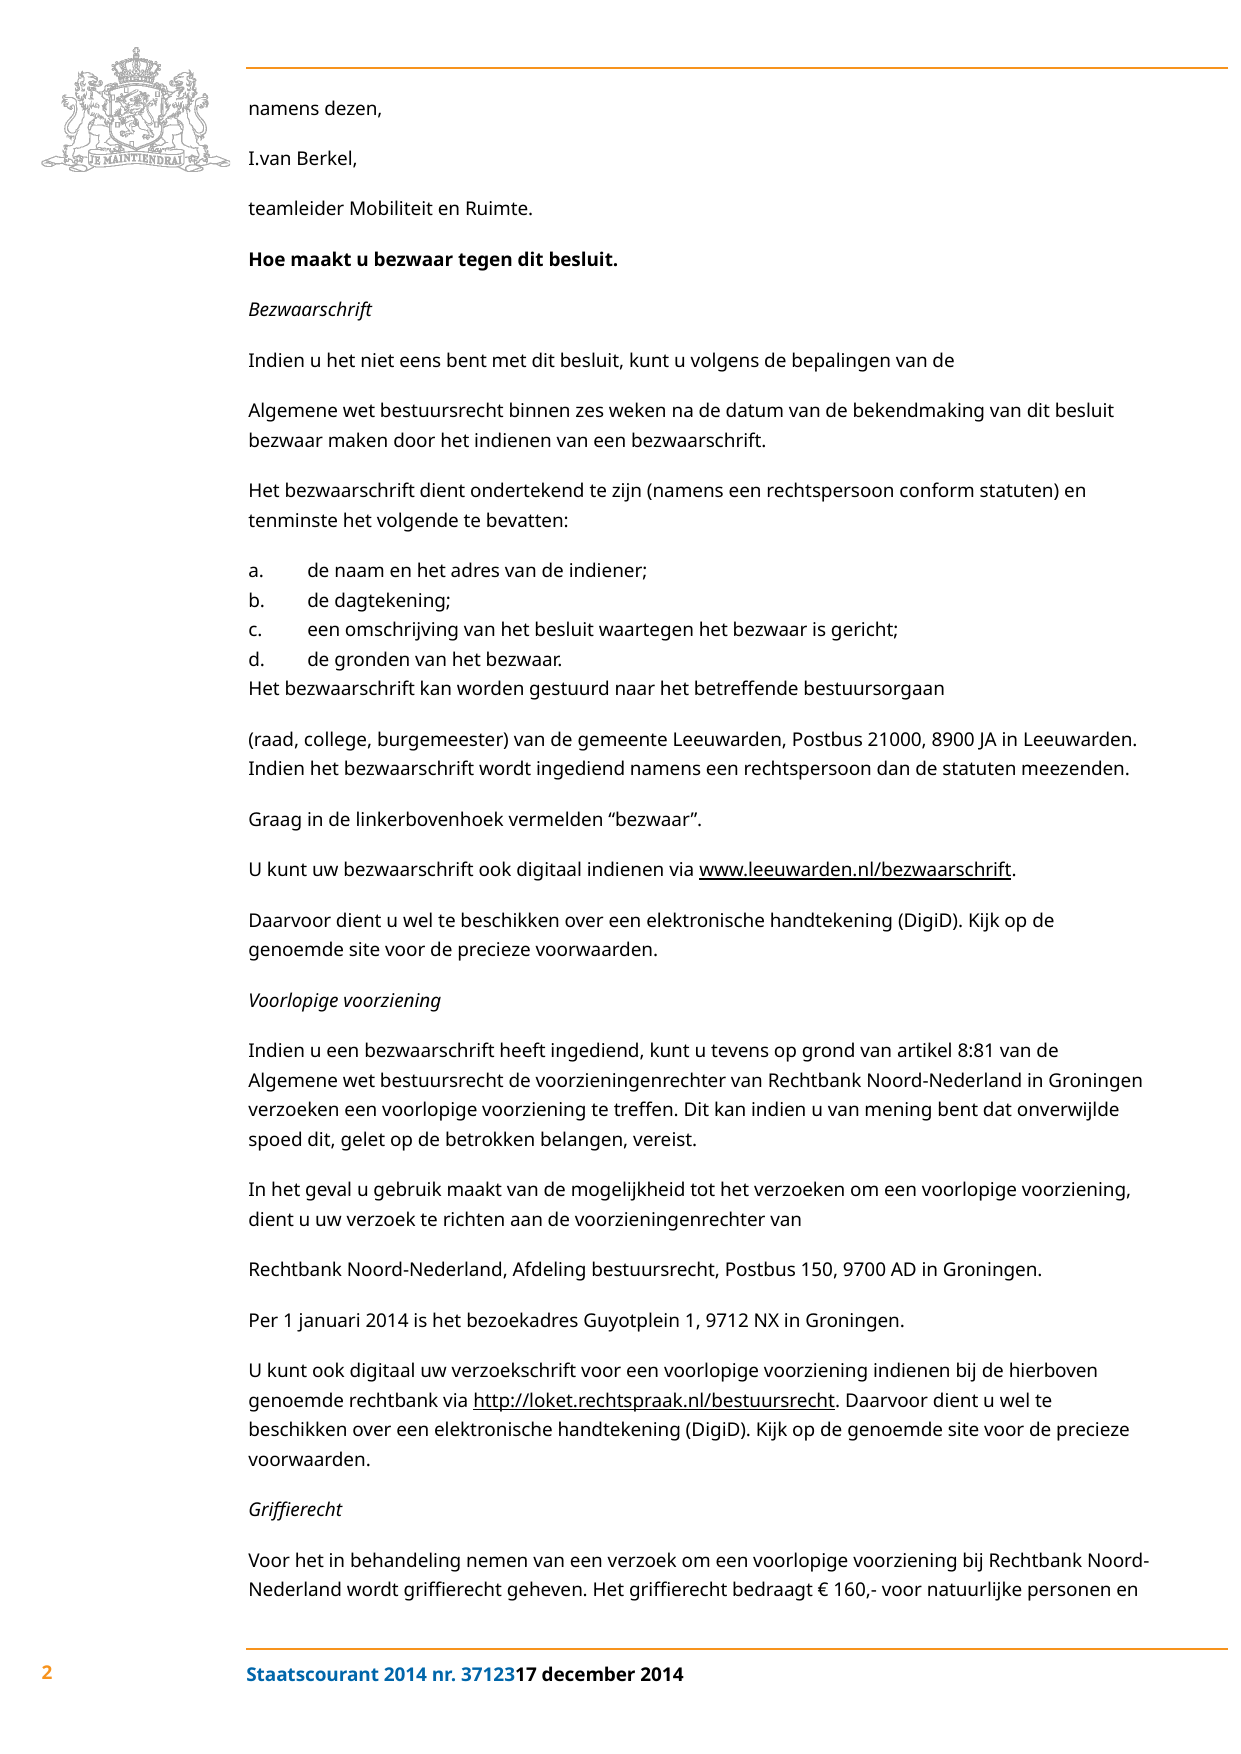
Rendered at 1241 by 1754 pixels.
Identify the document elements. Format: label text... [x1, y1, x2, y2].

text Bezwaarschrift [248, 296, 1152, 322]
text Per 1 januari 2014 is het bezoekadres Guyotplein 1, 9712 NX in Groningen. [248, 1307, 1152, 1333]
list de gronden van het bezwaar. [248, 646, 1152, 672]
text In het geval u gebruik maakt van de mogelijkheid tot het verzoeken om een voorlopige voorziening, dient u uw verzoek te richten aan de voorzieningenrechter van [248, 1176, 1152, 1232]
list een omschrijving van het besluit waartegen het bezwaar is gericht; [248, 616, 1152, 642]
picture [41, 47, 231, 172]
text Indien u een bezwaarschrift heeft ingediend, kunt u tevens op grond van artikel 8:81 van de Algemene wet bestuursrecht de voorzieningenrechter van Rechtbank Noord-Nederland in Groningen verzoeken een voorlopige voorziening te treffen. Dit kan indien u van mening bent dat onverwijlde spoed dit, gelet op de betrokken belangen, vereist. [248, 1037, 1152, 1152]
text I.van Berkel, [248, 145, 1152, 171]
text Het bezwaarschrift kan worden gestuurd naar het betreffende bestuursorgaan [248, 676, 1152, 701]
list de naam en het adres van de indiener; [248, 557, 1152, 583]
text Indien u het niet eens bent met dit besluit, kunt u volgens de bepalingen van de [248, 347, 1152, 373]
text teamleider Mobiliteit en Ruimte. [248, 196, 1152, 221]
text Daarvoor dient u wel te beschikken over een elektronische handtekening (DigiD). Kijk op de genoemde site voor de precieze voorwaarden. [248, 907, 1152, 962]
text U kunt ook digitaal uw verzoekschrift voor een voorlopige voorziening indienen bij de hierboven genoemde rechtbank via http://loket.rechtspraak.nl/bestuursrecht. Daarvoor dient u wel te beschikken over een elektronische handtekening (DigiD). Kijk op de genoemde site voor de precieze voorwaarden. [248, 1357, 1152, 1472]
text (raad, college, burgemeester) van de gemeente Leeuwarden, Postbus 21000, 8900 JA in Leeuwarden. Indien het bezwaarschrift wordt ingediend namens een rechtspersoon dan de statuten meezenden. [248, 726, 1152, 781]
text Rechtbank Noord-Nederland, Afdeling bestuursrecht, Postbus 150, 9700 AD in Groningen. [248, 1256, 1152, 1282]
text Algemene wet bestuursrecht binnen zes weken na de datum van de bekendmaking van dit besluit bezwaar maken door het indienen van een bezwaarschrift. [248, 397, 1152, 453]
text Hoe maakt u bezwaar tegen dit besluit. [248, 246, 1152, 272]
text Voorlopige voorziening [248, 987, 1152, 1013]
text Griffierecht [248, 1496, 1152, 1522]
list de dagtekening; [248, 587, 1152, 613]
text U kunt uw bezwaarschrift ook digitaal indienen via www.leeuwarden.nl/bezwaarschrift. [248, 856, 1152, 882]
text namens dezen, [248, 95, 1152, 121]
text Het bezwaarschrift dient ondertekend te zijn (namens een rechtspersoon conform statuten) en tenminste het volgende te bevatten: [248, 477, 1152, 533]
text Graag in de linkerbovenhoek vermelden “bezwaar”. [248, 806, 1152, 832]
text Voor het in behandeling nemen van een verzoek om een voorlopige voorziening bij Rechtbank Noord-Nederland wordt griffierecht geheven. Het griffierecht bedraagt € 160,- voor natuurlijke personen en [248, 1547, 1152, 1602]
